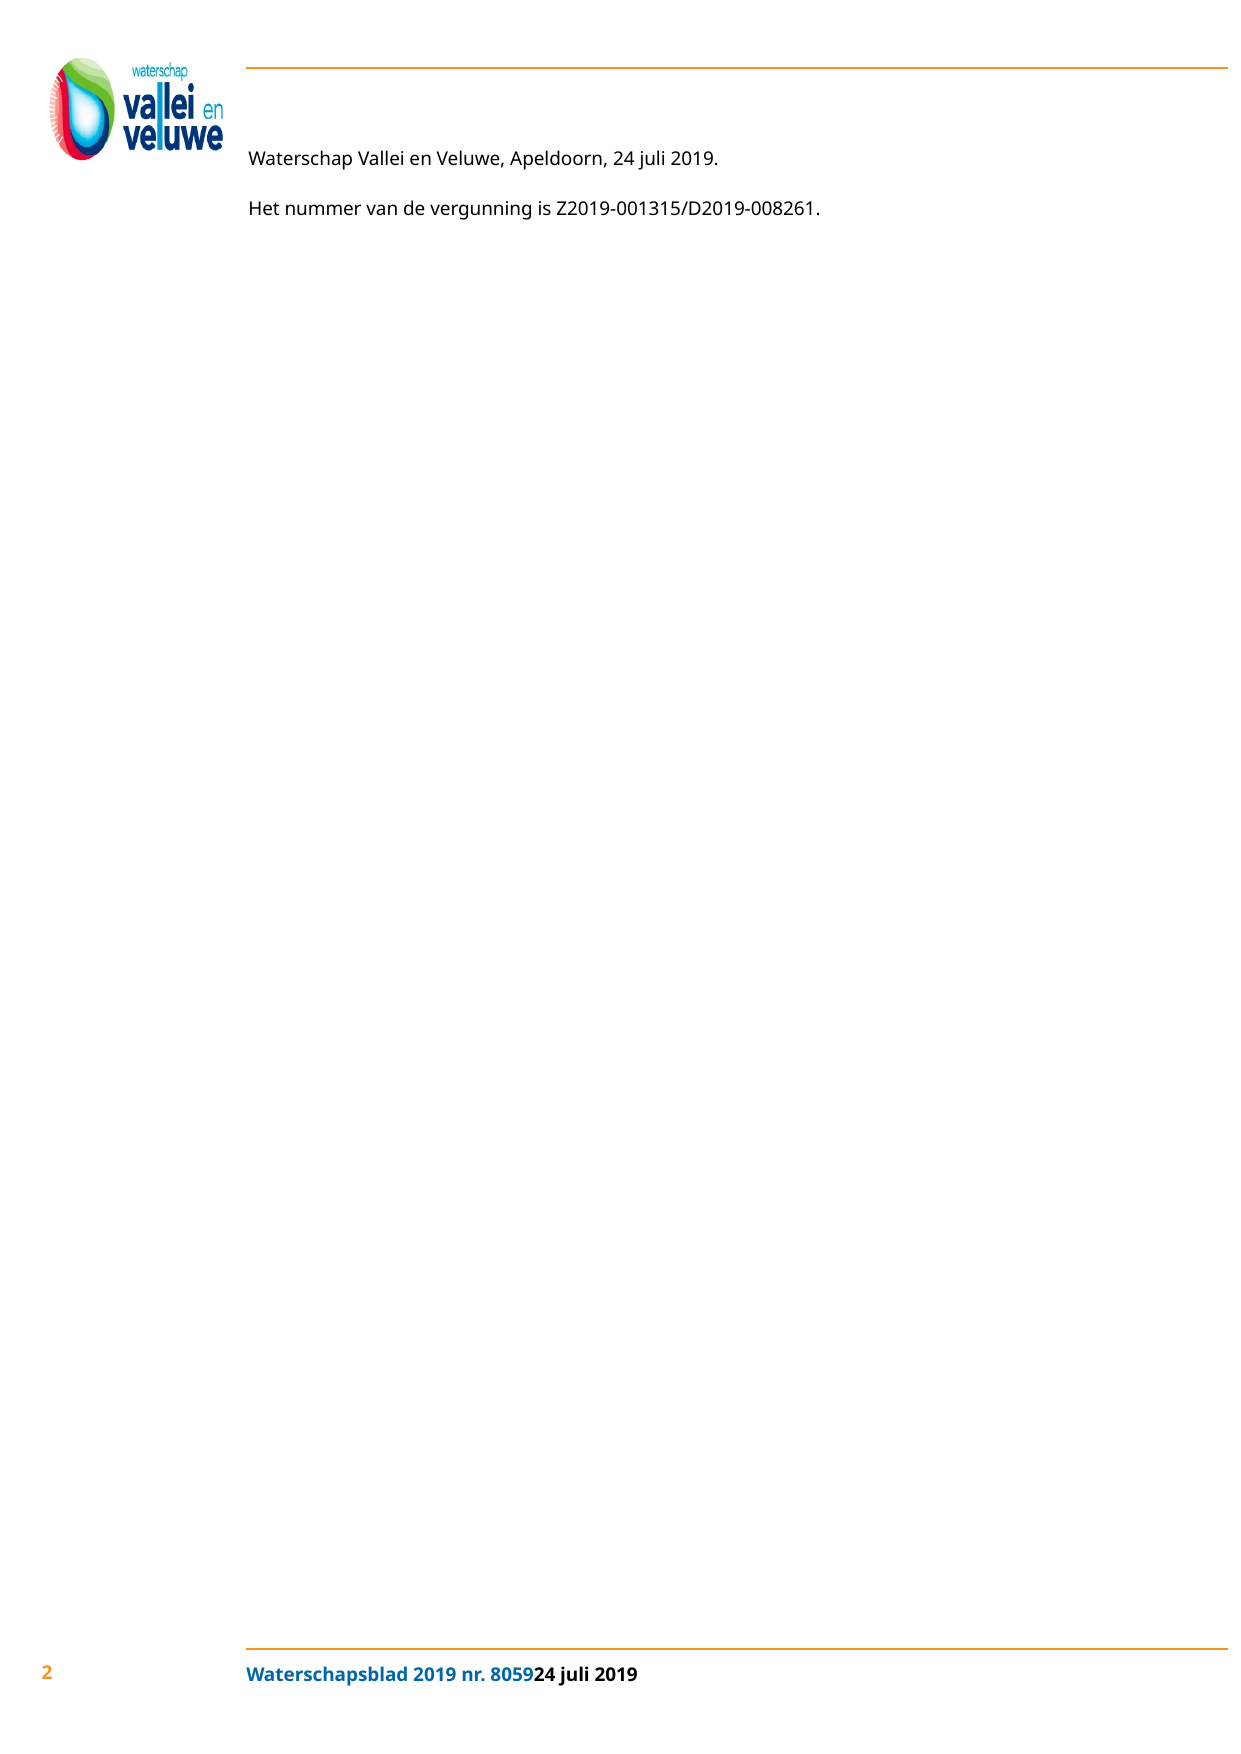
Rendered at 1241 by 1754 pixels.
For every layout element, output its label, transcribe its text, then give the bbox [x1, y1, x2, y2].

picture [41, 47, 231, 172]
text Waterschap Vallei en Veluwe, Apeldoorn, 24 juli 2019. [248, 145, 1152, 171]
text Het nummer van de vergunning is Z2019-001315/D2019-008261. [248, 196, 1152, 221]
